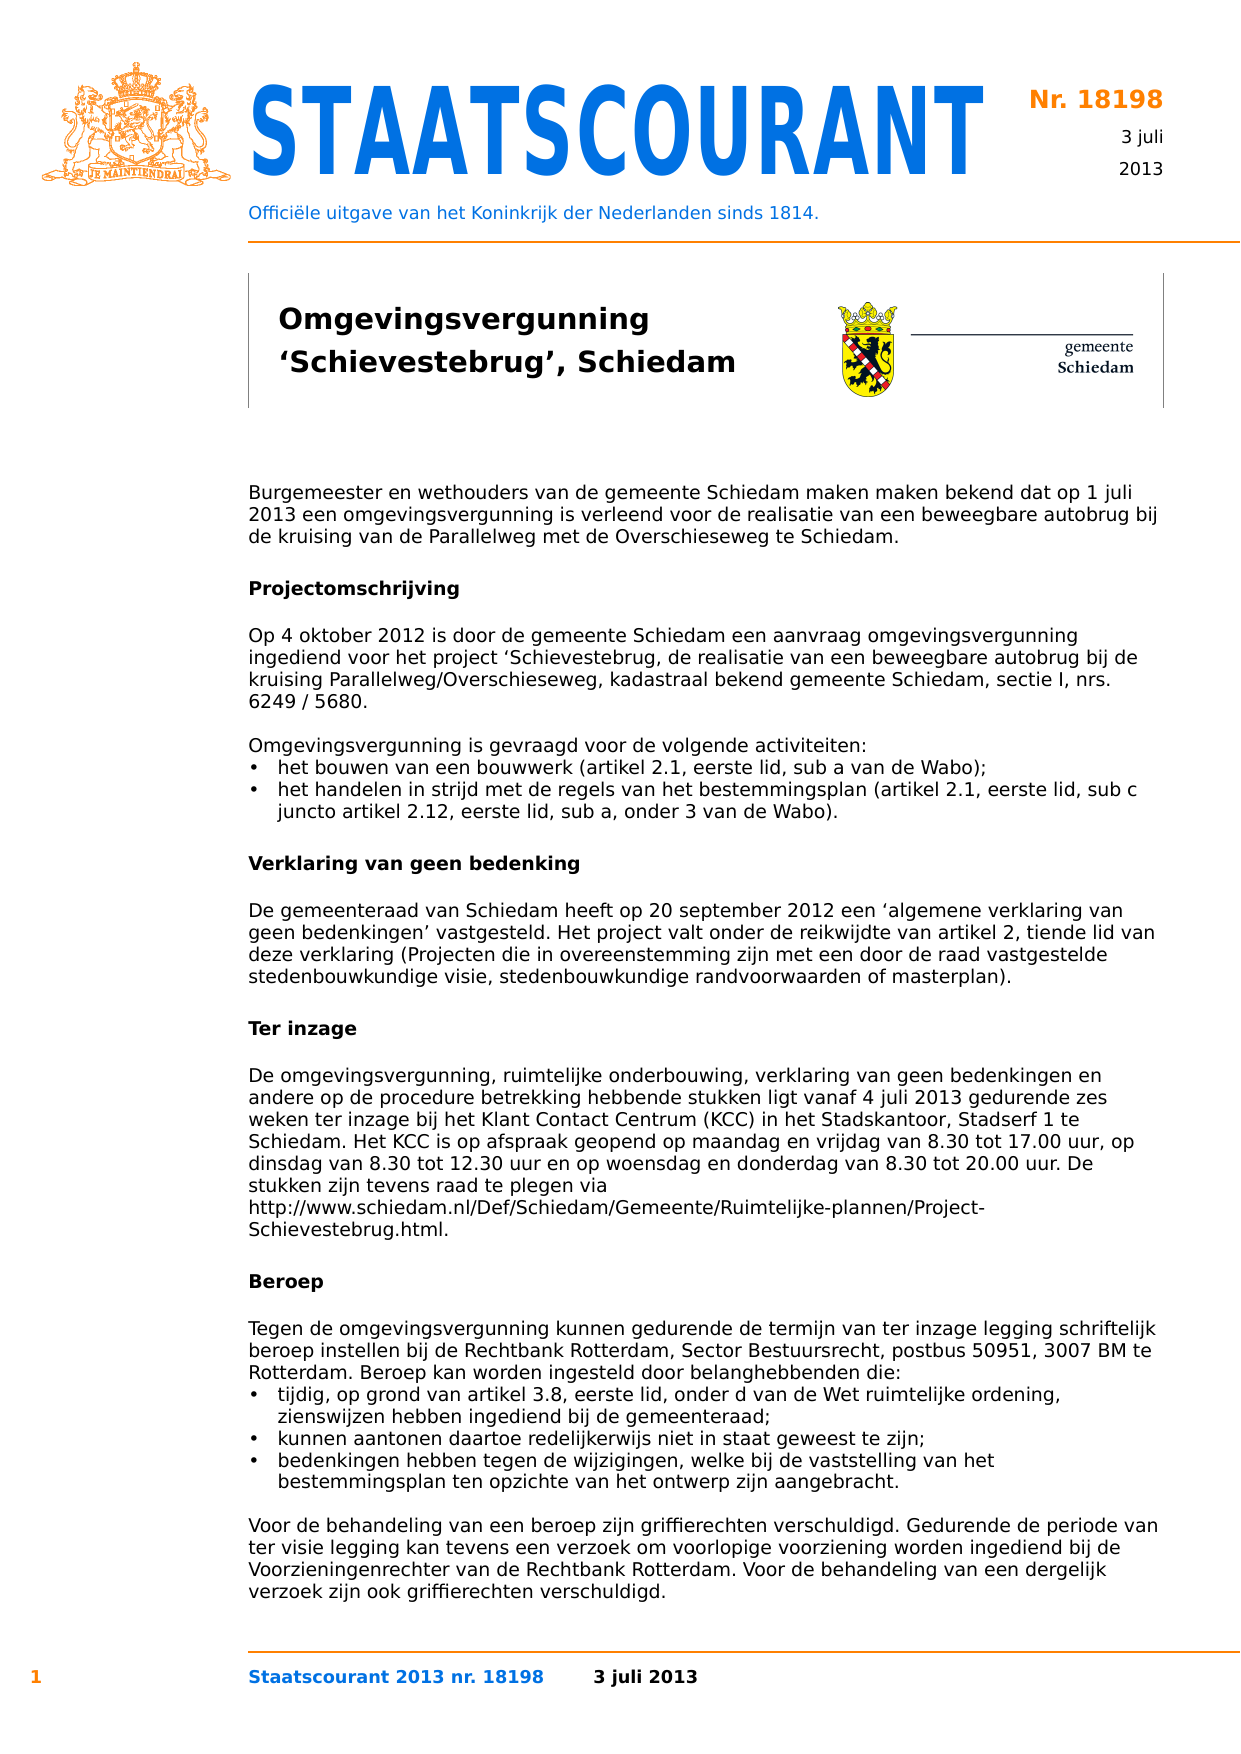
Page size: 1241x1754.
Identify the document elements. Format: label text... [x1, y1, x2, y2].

table_cell 3 juli [998, 121, 1240, 153]
text De gemeenteraad van Schiedam heeft op 20 september 2012 een ‘algemene verklaring van geen bedenkingen’ vastgesteld. Het project valt onder de reikwijdte van artikel 2, tiende lid van deze verklaring (Projecten die in overeenstemming zijn met een door de raad vastgestelde stedenbouwkundige visie, stedenbouwkundige randvoorwaarden of masterplan). [248, 900, 1163, 988]
text • kunnen aantonen daartoe redelijkerwijs niet in staat geweest te zijn; [248, 1427, 1163, 1449]
subtitle Verklaring van geen bedenking [248, 853, 1163, 875]
table_header [25, 62, 248, 241]
text Voor de behandeling van een beroep zijn griffierechten verschuldigd. Gedurende de periode van ter visie legging kan tevens een verzoek om voorlopige voorziening worden ingediend bij de Voorzieningenrechter van de Rechtbank Rotterdam. Voor de behandeling van een dergelijk verzoek zijn ook griffierechten verschuldigd. [248, 1515, 1163, 1603]
picture [838, 302, 1134, 397]
text • tijdig, op grond van artikel 3.8, eerste lid, onder d van de Wet ruimtelijke ordening, zienswijzen hebben ingediend bij de gemeenteraad; [248, 1383, 1163, 1427]
picture [41, 62, 231, 186]
text • het handelen in strijd met de regels van het bestemmingsplan (artikel 2.1, eerste lid, sub c juncto artikel 2.12, eerste lid, sub a, onder 3 van de Wabo). [248, 779, 1163, 823]
subtitle Projectomschrijving [248, 578, 1163, 600]
text • het bouwen van een bouwwerk (artikel 2.1, eerste lid, sub a van de Wabo); [248, 757, 1163, 779]
text Tegen de omgevingsvergunning kunnen gedurende de termijn van ter inzage legging schriftelijk beroep instellen bij de Rechtbank Rotterdam, Sector Bestuursrecht, postbus 50951, 3007 BM te Rotterdam. Beroep kan worden ingesteld door belanghebbenden die: [248, 1318, 1163, 1383]
text Omgevingsvergunning is gevraagd voor de volgende activiteiten: [248, 735, 1163, 757]
table_cell 2013 [998, 153, 1240, 203]
text Burgemeester en wethouders van de gemeente Schiedam maken maken bekend dat op 1 juli 2013 een omgevingsvergunning is verleend voor de realisatie van een beweegbare autobrug bij de kruising van de Parallelweg met de Overschieseweg te Schiedam. [248, 482, 1163, 548]
table_header Nr. 18198 [998, 62, 1240, 121]
text Op 4 oktober 2012 is door de gemeente Schiedam een aanvraag omgevingsvergunning ingediend voor het project ‘Schievestebrug, de realisatie van een beweegbare autobrug bij de kruising Parallelweg/Overschieseweg, kadastraal bekend gemeente Schiedam, sectie I, nrs. 6249 / 5680. [248, 625, 1163, 713]
table_header STAATSCOURANT [248, 62, 998, 203]
subtitle Omgevingsvergunning ‘Schievestebrug’, Schiedam [249, 273, 1163, 408]
text • bedenkingen hebben tegen de wijzigingen, welke bij de vaststelling van het bestemmingsplan ten opzichte van het ontwerp zijn aangebracht. [248, 1449, 1163, 1493]
table_cell Officiële uitgave van het Koninkrijk der Nederlanden sinds 1814. [248, 203, 1240, 241]
subtitle Ter inzage [248, 1018, 1163, 1040]
text De omgevingsvergunning, ruimtelijke onderbouwing, verklaring van geen bedenkingen en andere op de procedure betrekking hebbende stukken ligt vanaf 4 juli 2013 gedurende zes weken ter inzage bij het Klant Contact Centrum (KCC) in het Stadskantoor, Stadserf 1 te Schiedam. Het KCC is op afspraak geopend op maandag en vrijdag van 8.30 tot 17.00 uur, op dinsdag van 8.30 tot 12.30 uur en op woensdag en donderdag van 8.30 tot 20.00 uur. De stukken zijn tevens raad te plegen via http://www.schiedam.nl/Def/Schiedam/Gemeente/Ruimtelijke-plannen/Project-Schievestebrug.html. [248, 1065, 1163, 1241]
subtitle Beroep [248, 1271, 1163, 1293]
